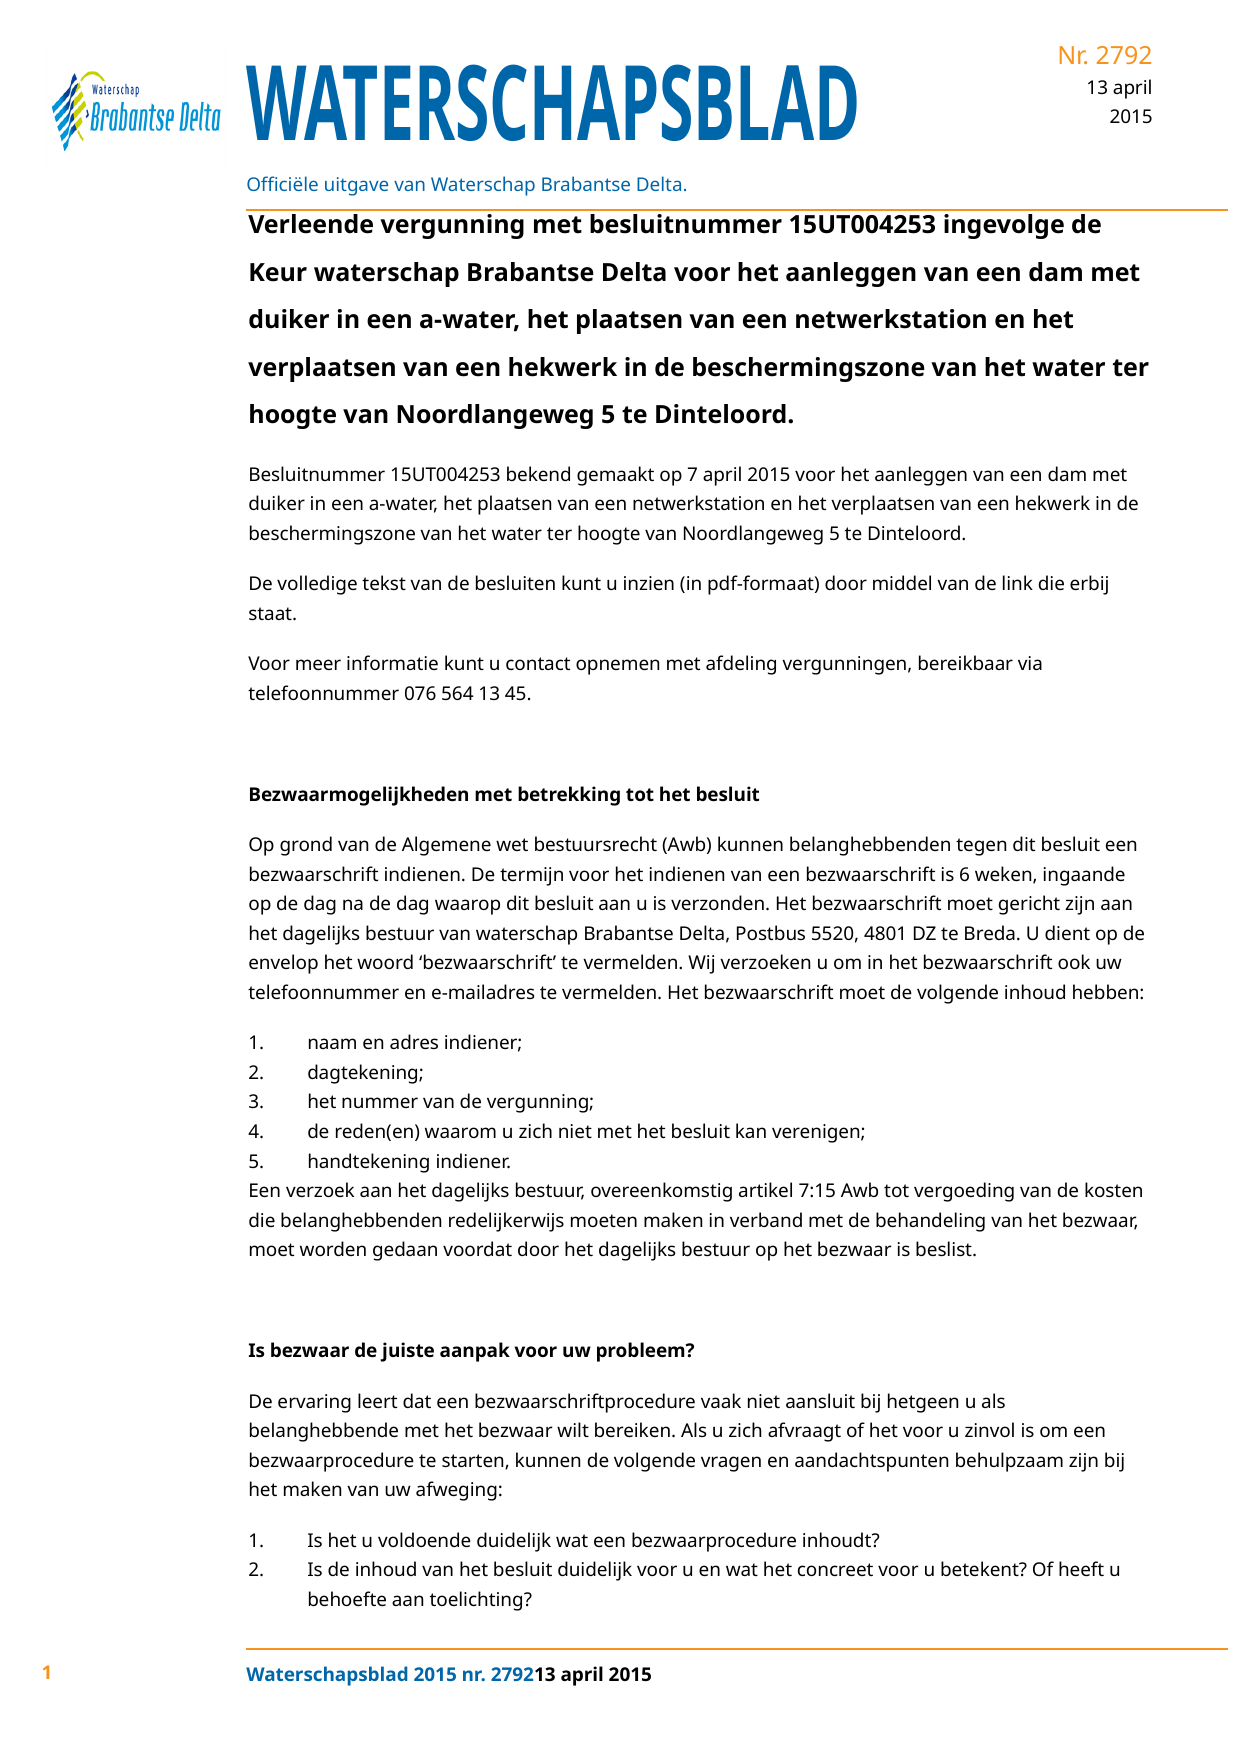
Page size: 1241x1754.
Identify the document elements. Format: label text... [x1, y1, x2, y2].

list Is de inhoud van het besluit duidelijk voor u en wat het concreet voor u betekent? Of heeft u behoefte aan toelichting? [248, 1557, 1152, 1612]
text De volledige tekst van de besluiten kunt u inzien (in pdf-formaat) door middel van de link die erbij staat. [248, 570, 1152, 626]
list dagtekening; [248, 1059, 1152, 1085]
text Voor meer informatie kunt u contact opnemen met afdeling vergunningen, bereikbaar via telefoonnummer 076 564 13 45. [248, 650, 1152, 706]
list handtekening indiener. [248, 1148, 1152, 1173]
list naam en adres indiener; [248, 1029, 1152, 1055]
text Een verzoek aan het dagelijks bestuur, overeenkomstig artikel 7:15 Awb tot vergoeding van de kosten die belanghebbenden redelijkerwijs moeten maken in verband met de behandeling van het bezwaar, moet worden gedaan voordat door het dagelijks bestuur op het bezwaar is beslist. [248, 1177, 1152, 1262]
text Verleende vergunning met besluitnummer 15UT004253 ingevolge de Keur waterschap Brabantse Delta voor het aanleggen van een dam met duiker in een a-water, het plaatsen van een netwerkstation en het verplaatsen van een hekwerk in de beschermingszone van het water ter hoogte van Noordlangeweg 5 te Dinteloord. [248, 211, 1152, 431]
text Is bezwaar de juiste aanpak voor uw probleem? [248, 1337, 1152, 1363]
list het nummer van de vergunning; [248, 1089, 1152, 1114]
text Op grond van de Algemene wet bestuursrecht (Awb) kunnen belanghebbenden tegen dit besluit een bezwaarschrift indienen. De termijn voor het indienen van een bezwaarschrift is 6 weken, ingaande op de dag na de dag waarop dit besluit aan u is verzonden. Het bezwaarschrift moet gericht zijn aan het dagelijks bestuur van waterschap Brabantse Delta, Postbus 5520, 4801 DZ te Breda. U dient op de envelop het woord ‘bezwaarschrift’ te vermelden. Wij verzoeken u om in het bezwaarschrift ook uw telefoonnummer en e‑mailadres te vermelden. Het bezwaarschrift moet de volgende inhoud hebben: [248, 831, 1152, 1005]
picture [41, 47, 231, 172]
list Is het u voldoende duidelijk wat een bezwaarprocedure inhoudt? [248, 1527, 1152, 1553]
text Bezwaarmogelijkheden met betrekking tot het besluit [248, 781, 1152, 806]
text De ervaring leert dat een bezwaarschriftprocedure vaak niet aansluit bij hetgeen u als belanghebbende met het bezwaar wilt bereiken. Als u zich afvraagt of het voor u zinvol is om een bezwaarprocedure te starten, kunnen de volgende vragen en aandachtspunten behulpzaam zijn bij het maken van uw afweging: [248, 1388, 1152, 1502]
text Besluitnummer 15UT004253 bekend gemaakt op 7 april 2015 voor het aanleggen van een dam met duiker in een a-water, het plaatsen van een netwerkstation en het verplaatsen van een hekwerk in de beschermingszone van het water ter hoogte van Noordlangeweg 5 te Dinteloord. [248, 461, 1152, 546]
list de reden(en) waarom u zich niet met het besluit kan verenigen; [248, 1118, 1152, 1144]
